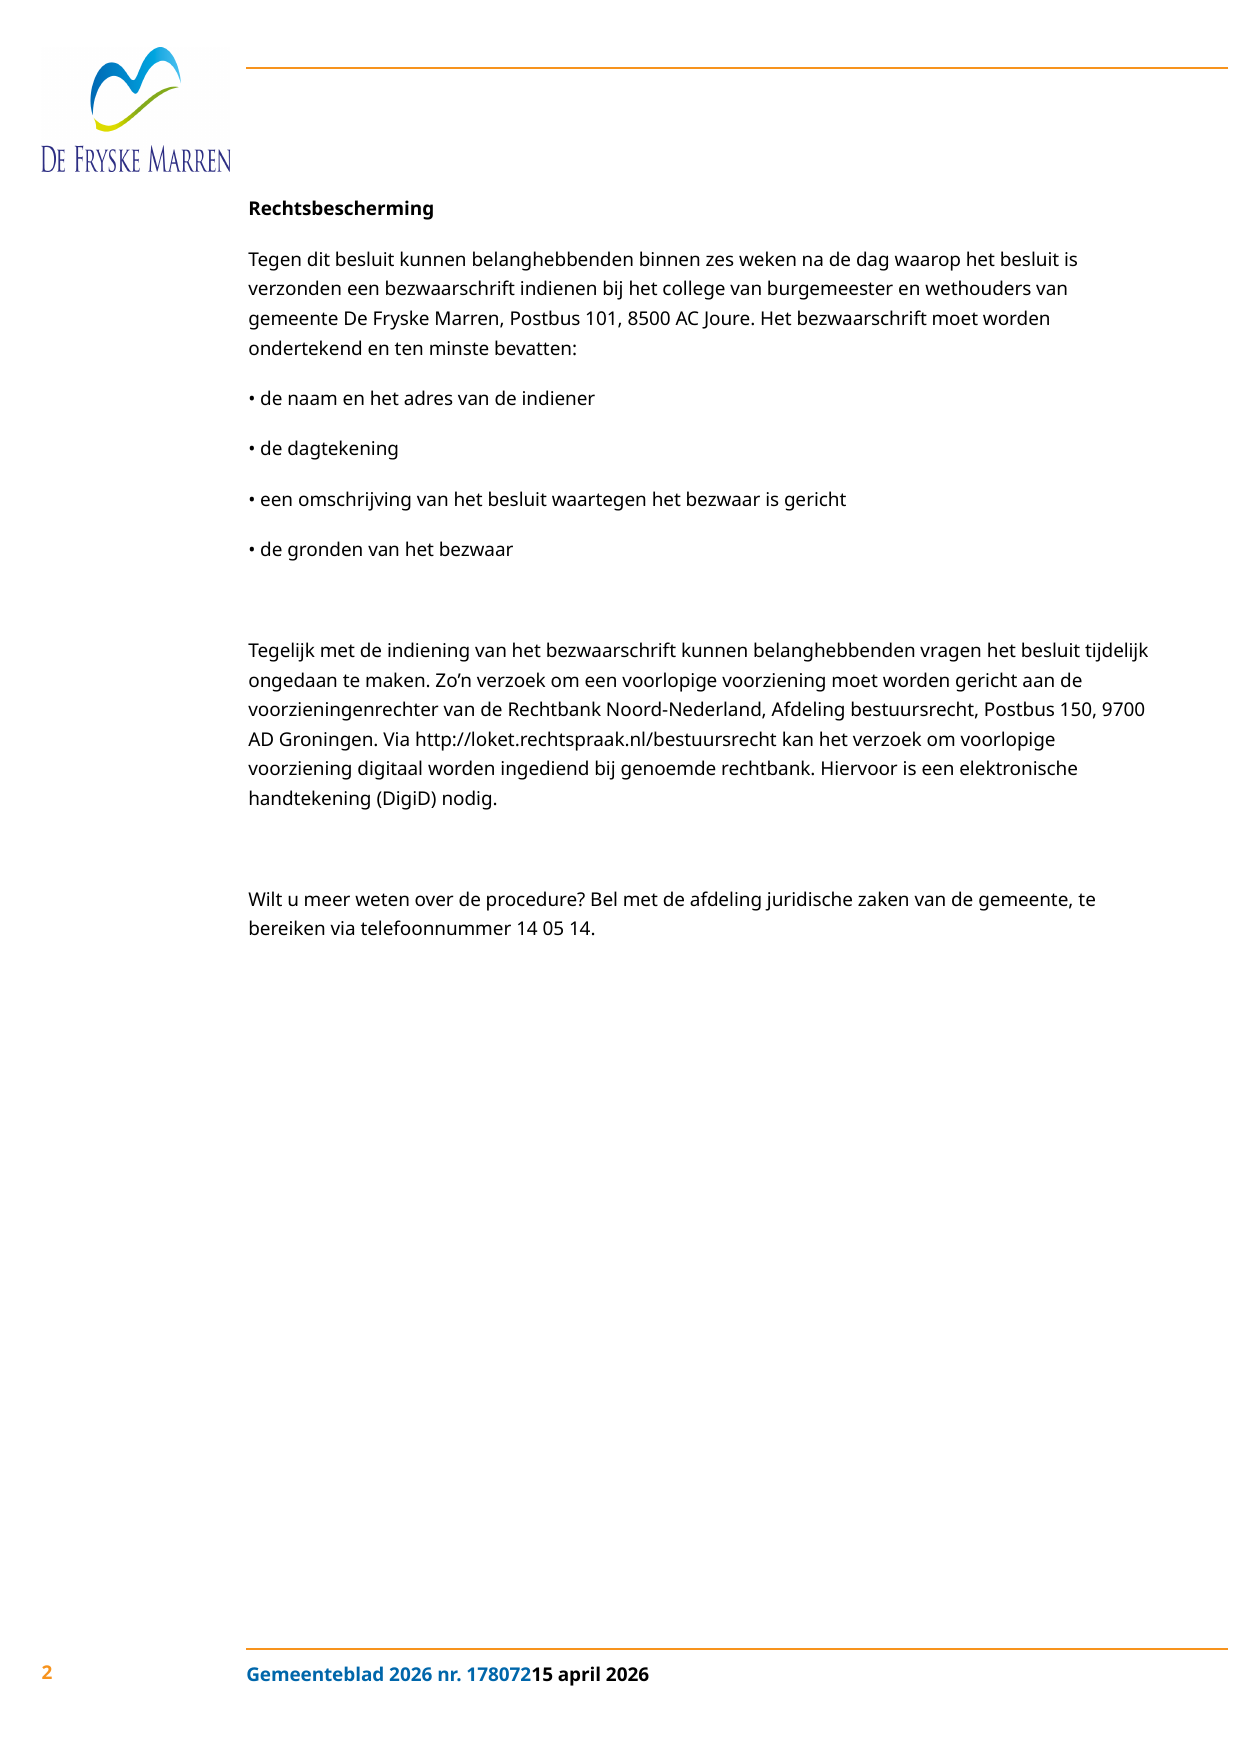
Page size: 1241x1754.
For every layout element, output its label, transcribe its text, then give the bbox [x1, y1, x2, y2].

text Rechtsbescherming [248, 196, 1152, 221]
text Tegen dit besluit kunnen belanghebbenden binnen zes weken na de dag waarop het besluit is verzonden een bezwaarschrift indienen bij het college van burgemeester en wethouders van gemeente De Fryske Marren, Postbus 101, 8500 AC Joure. Het bezwaarschrift moet worden ondertekend en ten minste bevatten: [248, 246, 1152, 361]
text • de gronden van het bezwaar [248, 536, 1152, 562]
text • de naam en het adres van de indiener [248, 385, 1152, 411]
text • een omschrijving van het besluit waartegen het bezwaar is gericht [248, 486, 1152, 512]
text • de dagtekening [248, 436, 1152, 461]
text Tegelijk met de indiening van het bezwaarschrift kunnen belanghebbenden vragen het besluit tijdelijk ongedaan te maken. Zo’n verzoek om een voorlopige voorziening moet worden gericht aan de voorzieningenrechter van de Rechtbank Noord-Nederland, Afdeling bestuursrecht, Postbus 150, 9700 AD Groningen. Via http://loket.rechtspraak.nl/bestuursrecht kan het verzoek om voorlopige voorziening digitaal worden ingediend bij genoemde rechtbank. Hiervoor is een elektronische handtekening (DigiD) nodig. [248, 637, 1152, 811]
text Wilt u meer weten over de procedure? Bel met de afdeling juridische zaken van de gemeente, te bereiken via telefoonnummer 14 05 14. [248, 886, 1152, 941]
picture [41, 47, 231, 172]
